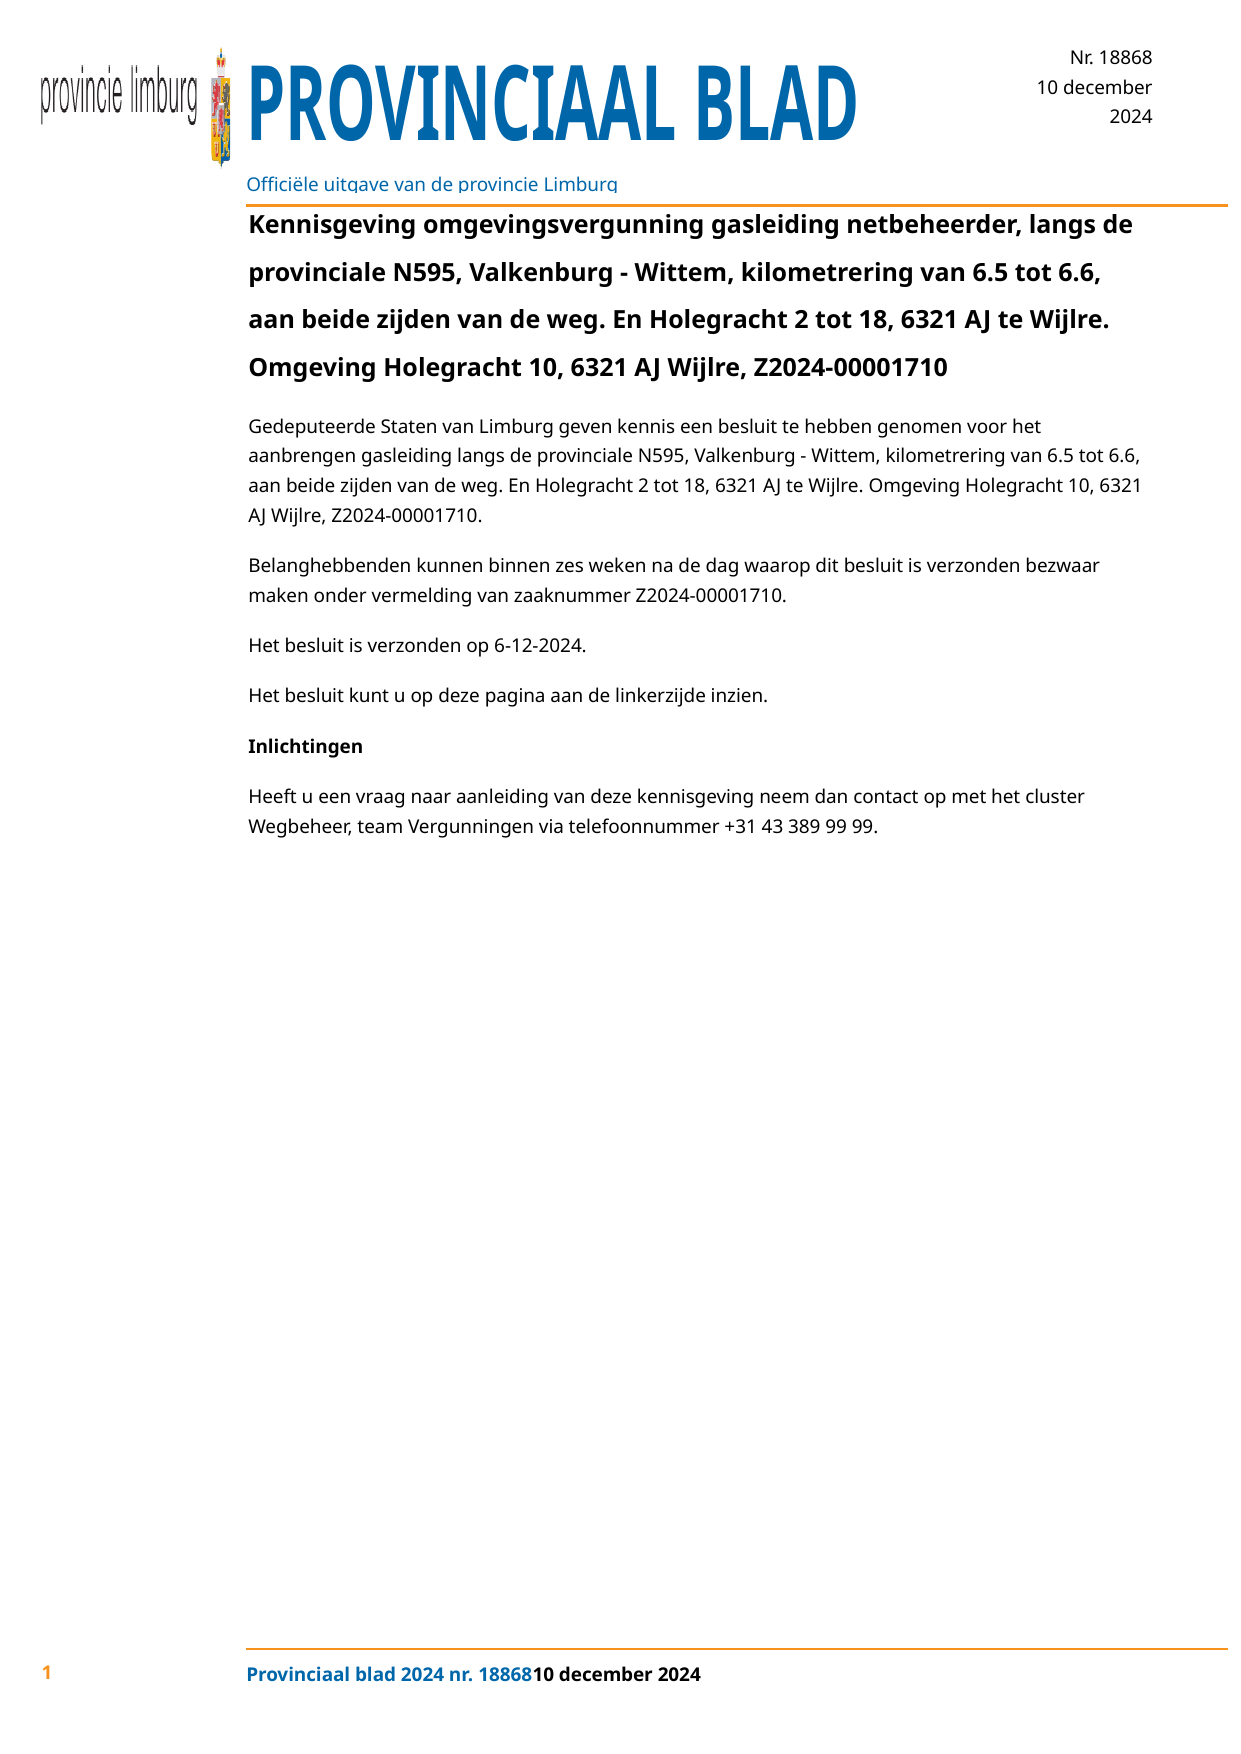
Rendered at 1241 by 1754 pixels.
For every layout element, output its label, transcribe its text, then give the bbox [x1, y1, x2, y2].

text Heeft u een vraag naar aanleiding van deze kennisgeving neem dan contact op met het cluster Wegbeheer, team Vergunningen via telefoonnummer +31 43 389 99 99. [248, 783, 1152, 839]
text Het besluit kunt u op deze pagina aan de linkerzijde inzien. [248, 683, 1152, 708]
text Gedeputeerde Staten van Limburg geven kennis een besluit te hebben genomen voor het aanbrengen gasleiding langs de provinciale N595, Valkenburg - Wittem, kilometrering van 6.5 tot 6.6, aan beide zijden van de weg. En Holegracht 2 tot 18, 6321 AJ te Wijlre. Omgeving Holegracht 10, 6321 AJ Wijlre, Z2024-00001710. [248, 413, 1152, 528]
text Het besluit is verzonden op 6-12-2024. [248, 632, 1152, 658]
picture [41, 47, 231, 172]
text Kennisgeving omgevingsvergunning gasleiding netbeheerder, langs de provinciale N595, Valkenburg - Wittem, kilometrering van 6.5 tot 6.6, aan beide zijden van de weg. En Holegracht 2 tot 18, 6321 AJ te Wijlre. Omgeving Holegracht 10, 6321 AJ Wijlre, Z2024-00001710 [248, 207, 1152, 384]
text Belanghebbenden kunnen binnen zes weken na de dag waarop dit besluit is verzonden bezwaar maken onder vermelding van zaaknummer Z2024-00001710. [248, 552, 1152, 608]
text Inlichtingen [248, 733, 1152, 759]
